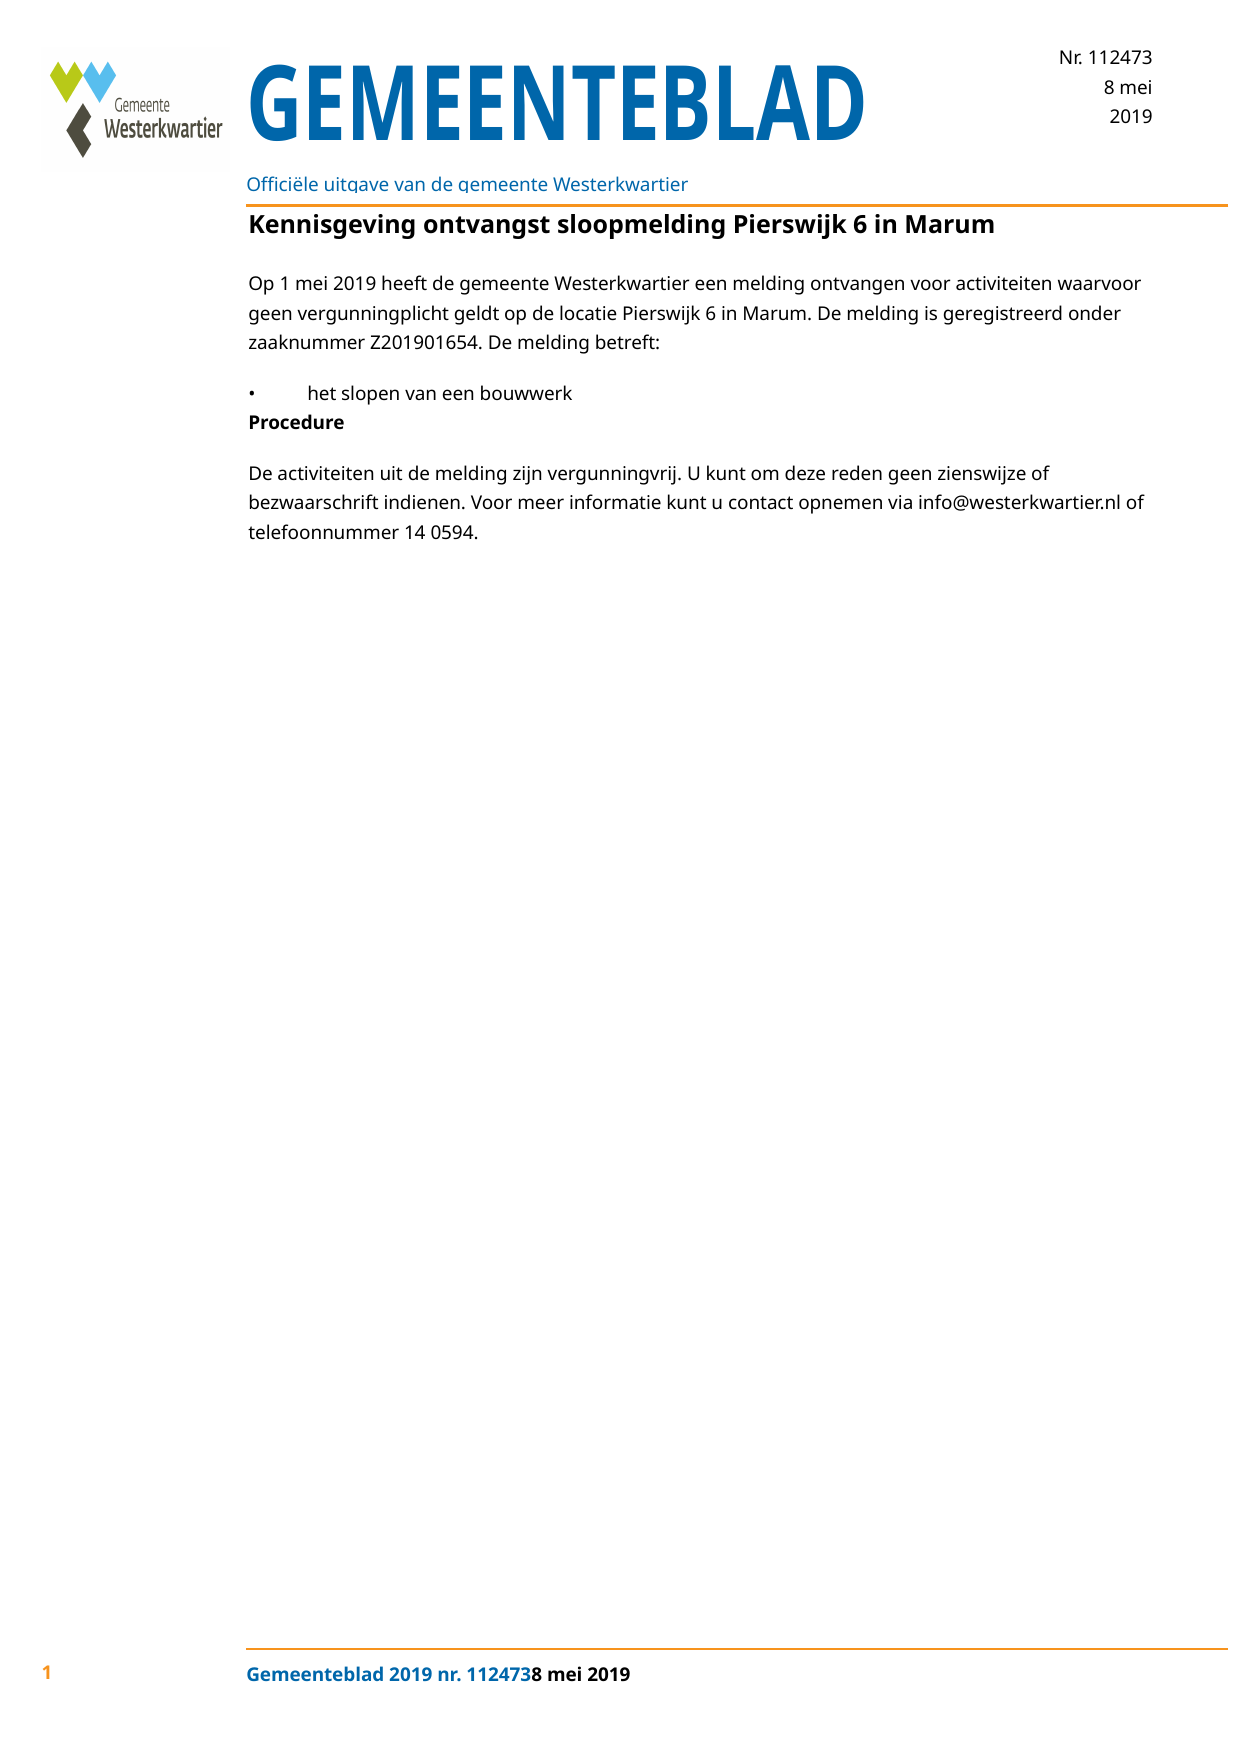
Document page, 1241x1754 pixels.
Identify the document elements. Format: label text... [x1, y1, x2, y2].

text Kennisgeving ontvangst sloopmelding Pierswijk 6 in Marum [248, 207, 1152, 241]
text Procedure [248, 409, 1152, 435]
text De activiteiten uit de melding zijn vergunningvrij. U kunt om deze reden geen zienswijze of bezwaarschrift indienen. Voor meer informatie kunt u contact opnemen via info@westerkwartier.nl of telefoonnummer 14 0594. [248, 460, 1152, 545]
text Op 1 mei 2019 heeft de gemeente Westerkwartier een melding ontvangen voor activiteiten waarvoor geen vergunningplicht geldt op de locatie Pierswijk 6 in Marum. De melding is geregistreerd onder zaaknummer Z201901654. De melding betreft: [248, 270, 1152, 355]
list het slopen van een bouwwerk [248, 380, 1152, 406]
picture [41, 47, 231, 172]
